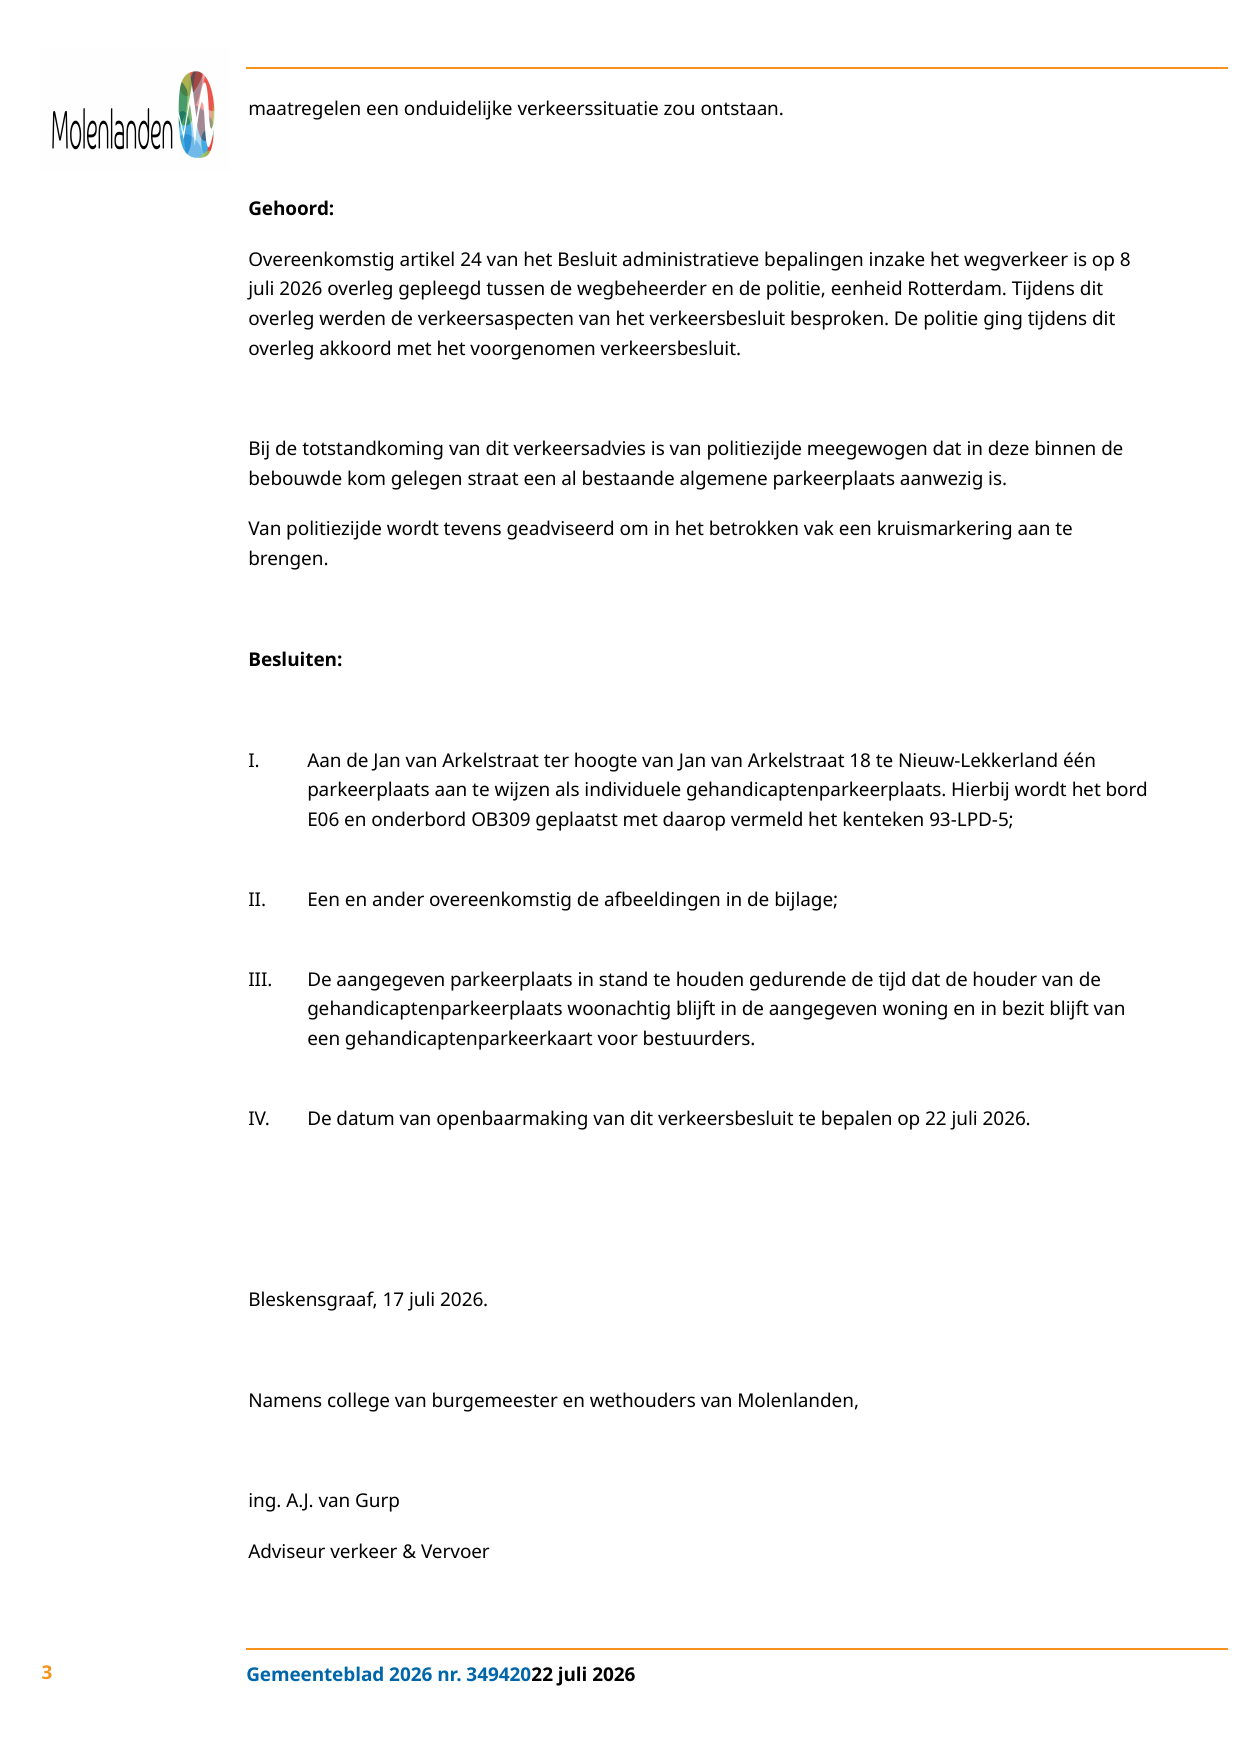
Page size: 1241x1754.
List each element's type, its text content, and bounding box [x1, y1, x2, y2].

text Adviseur verkeer & Vervoer [248, 1538, 1152, 1564]
text maatregelen een onduidelijke verkeerssituatie zou ontstaan. [248, 95, 1152, 121]
text Namens college van burgemeester en wethouders van Molenlanden, [248, 1387, 1152, 1413]
text Bleskensgraaf, 17 juli 2026. [248, 1286, 1152, 1312]
text Bij de totstandkoming van dit verkeersadvies is van politiezijde meegewogen dat in deze binnen de bebouwde kom gelegen straat een al bestaande algemene parkeerplaats aanwezig is. [248, 436, 1152, 491]
text Overeenkomstig artikel 24 van het Besluit administratieve bepalingen inzake het wegverkeer is op 8 juli 2026 overleg gepleegd tussen de wegbeheerder en de politie, eenheid Rotterdam. Tijdens dit overleg werden de verkeersaspecten van het verkeersbesluit besproken. De politie ging tijdens dit overleg akkoord met het voorgenomen verkeersbesluit. [248, 246, 1152, 361]
picture [41, 47, 231, 172]
list De datum van openbaarmaking van dit verkeersbesluit te bepalen op 22 juli 2026. [248, 1105, 1152, 1131]
text ing. A.J. van Gurp [248, 1488, 1152, 1513]
list Een en ander overeenkomstig de afbeeldingen in de bijlage; [248, 886, 1152, 912]
text Van politiezijde wordt tevens geadviseerd om in het betrokken vak een kruismarkering aan te brengen. [248, 516, 1152, 571]
list De aangegeven parkeerplaats in stand te houden gedurende de tijd dat de houder van de gehandicaptenparkeerplaats woonachtig blijft in de aangegeven woning en in bezit blijft van een gehandicaptenparkeerkaart voor bestuurders. [248, 966, 1152, 1051]
text Besluiten: [248, 646, 1152, 672]
list Aan de Jan van Arkelstraat ter hoogte van Jan van Arkelstraat 18 te Nieuw-Lekkerland één parkeerplaats aan te wijzen als individuele gehandicaptenparkeerplaats. Hierbij wordt het bord E06 en onderbord OB309 geplaatst met daarop vermeld het kenteken 93-LPD-5; [248, 747, 1152, 832]
text Gehoord: [248, 196, 1152, 221]
